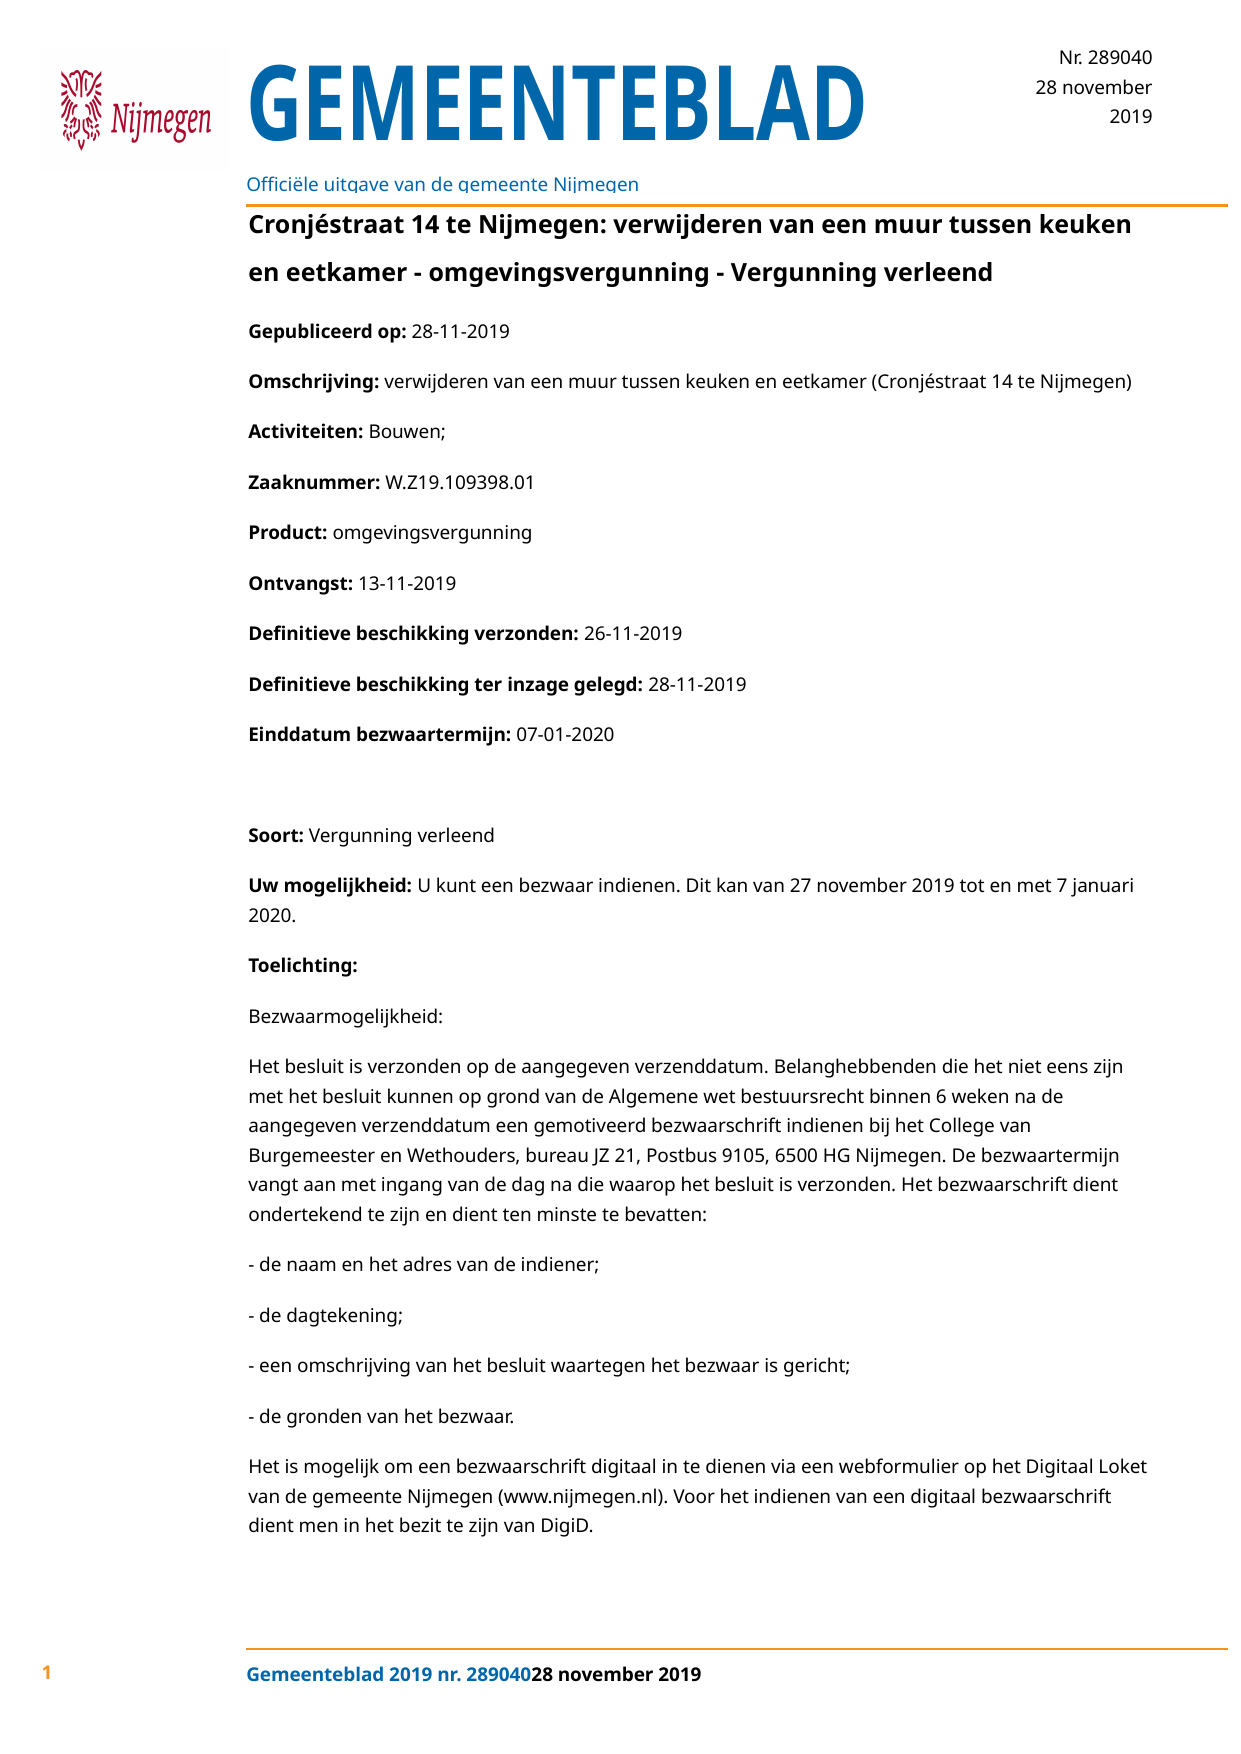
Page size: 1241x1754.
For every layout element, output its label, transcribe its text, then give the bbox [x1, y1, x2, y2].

text Zaaknummer: W.Z19.109398.01 [248, 469, 1152, 495]
text Het besluit is verzonden op de aangegeven verzenddatum. Belanghebbenden die het niet eens zijn met het besluit kunnen op grond van de Algemene wet bestuursrecht binnen 6 weken na de aangegeven verzenddatum een gemotiveerd bezwaarschrift indienen bij het College van Burgemeester en Wethouders, bureau JZ 21, Postbus 9105, 6500 HG Nijmegen. De bezwaartermijn vangt aan met ingang van de dag na die waarop het besluit is verzonden. Het bezwaarschrift dient ondertekend te zijn en dient ten minste te bevatten: [248, 1053, 1152, 1227]
text Bezwaarmogelijkheid: [248, 1003, 1152, 1029]
text Omschrijving: verwijderen van een muur tussen keuken en eetkamer (Cronjéstraat 14 te Nijmegen) [248, 368, 1152, 394]
text - de naam en het adres van de indiener; [248, 1252, 1152, 1277]
text Soort: Vergunning verleend [248, 822, 1152, 848]
text - de dagtekening; [248, 1302, 1152, 1328]
text Toelichting: [248, 952, 1152, 978]
text Cronjéstraat 14 te Nijmegen: verwijderen van een muur tussen keuken en eetkamer - omgevingsvergunning - Vergunning verleend [248, 207, 1152, 288]
text Definitieve beschikking verzonden: 26-11-2019 [248, 620, 1152, 646]
text - een omschrijving van het besluit waartegen het bezwaar is gericht; [248, 1352, 1152, 1378]
text Ontvangst: 13-11-2019 [248, 570, 1152, 596]
picture [41, 47, 231, 172]
text Product: omgevingsvergunning [248, 519, 1152, 545]
text Gepubliceerd op: 28-11-2019 [248, 318, 1152, 344]
text - de gronden van het bezwaar. [248, 1403, 1152, 1429]
text Het is mogelijk om een bezwaarschrift digitaal in te dienen via een webformulier op het Digitaal Loket van de gemeente Nijmegen (www.nijmegen.nl). Voor het indienen van een digitaal bezwaarschrift dient men in het bezit te zijn van DigiD. [248, 1453, 1152, 1538]
text Uw mogelijkheid: U kunt een bezwaar indienen. Dit kan van 27 november 2019 tot en met 7 januari 2020. [248, 872, 1152, 928]
text Activiteiten: Bouwen; [248, 419, 1152, 444]
text Einddatum bezwaartermijn: 07-01-2020 [248, 721, 1152, 747]
text Definitieve beschikking ter inzage gelegd: 28-11-2019 [248, 671, 1152, 697]
